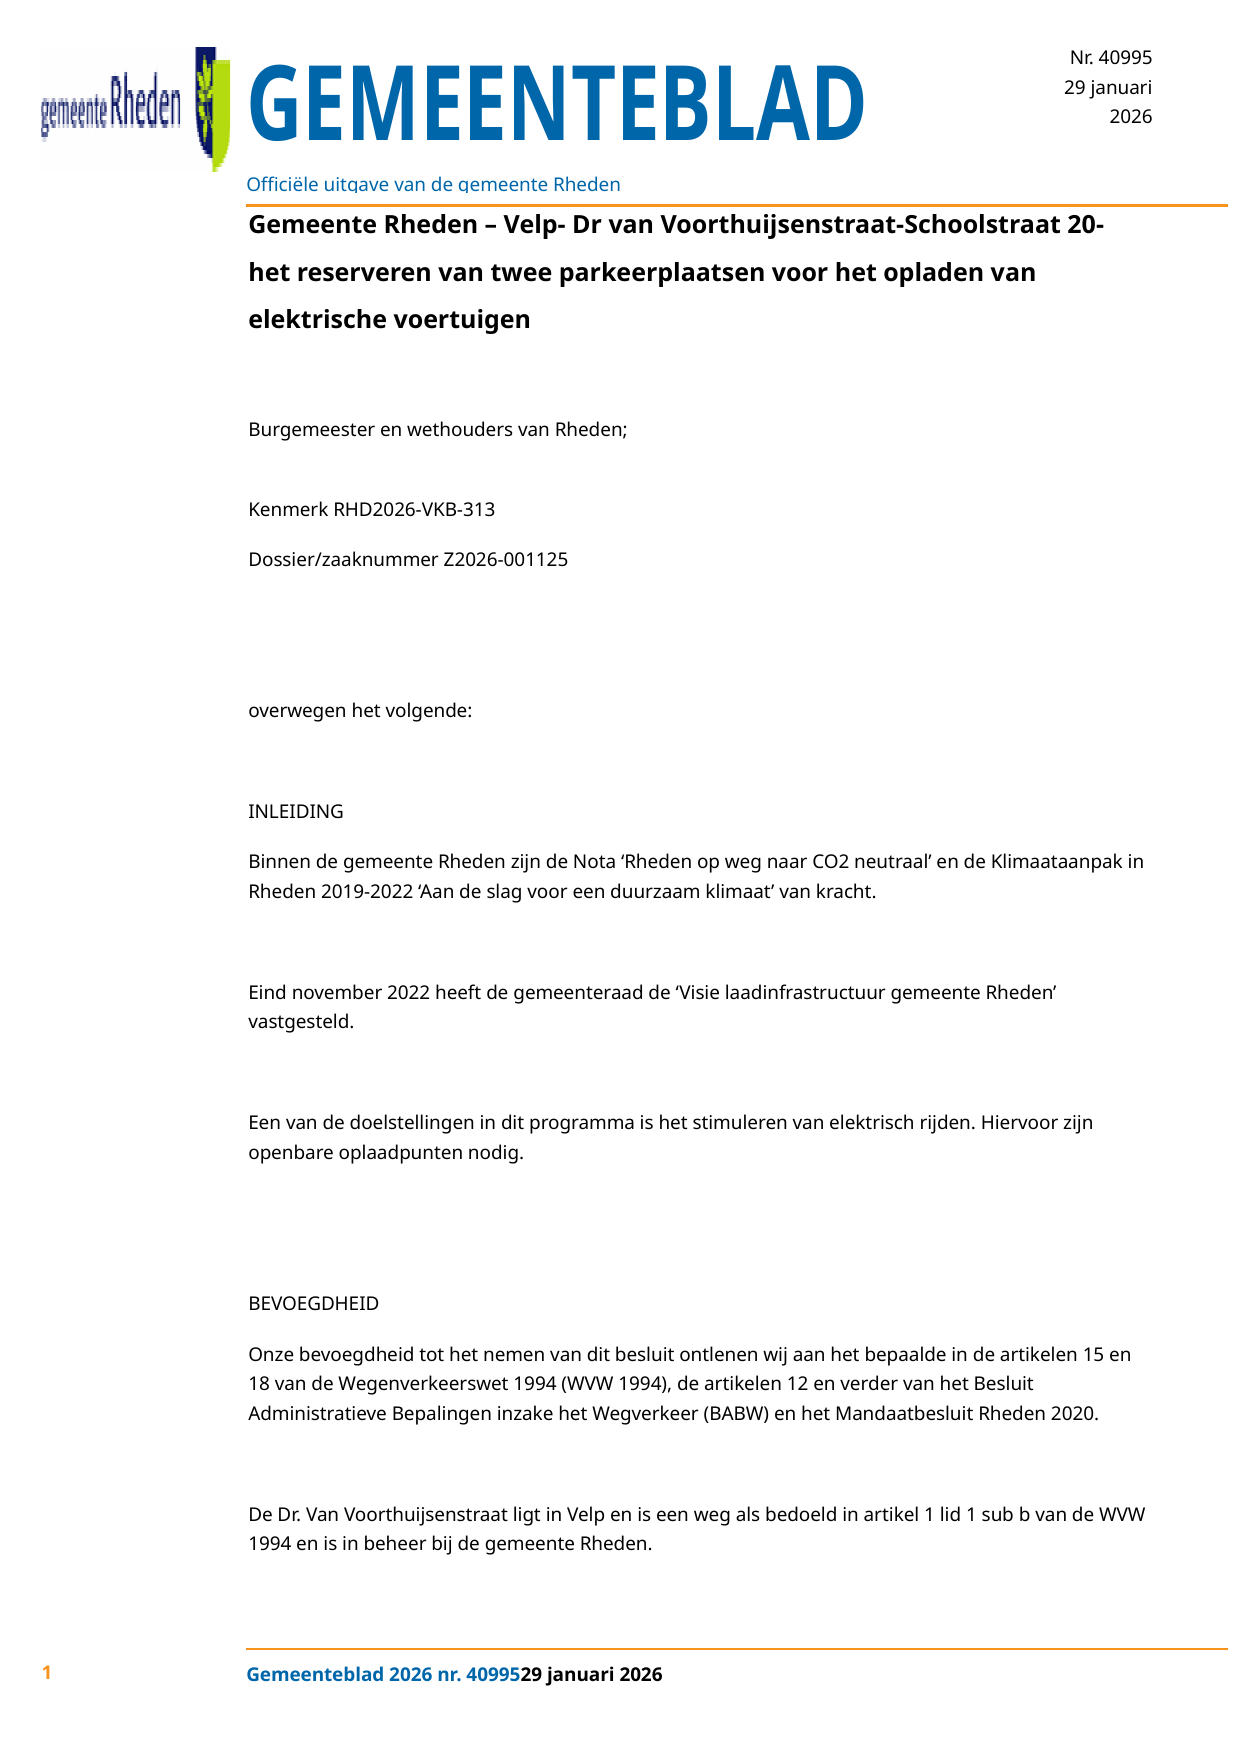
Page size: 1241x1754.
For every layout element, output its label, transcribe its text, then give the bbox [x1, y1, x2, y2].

text INLEIDING [248, 798, 1152, 824]
picture [41, 47, 231, 172]
text Onze bevoegdheid tot het nemen van dit besluit ontlenen wij aan het bepaalde in de artikelen 15 en 18 van de Wegenverkeerswet 1994 (WVW 1994), de artikelen 12 en verder van het Besluit Administratieve Bepalingen inzake het Wegverkeer (BABW) en het Mandaatbesluit Rheden 2020. [248, 1341, 1152, 1426]
text Eind november 2022 heeft de gemeenteraad de ‘Visie laadinfrastructuur gemeente Rheden’ vastgesteld. [248, 979, 1152, 1034]
text Een van de doelstellingen in dit programma is het stimuleren van elektrisch rijden. Hiervoor zijn openbare oplaadpunten nodig. [248, 1109, 1152, 1165]
text overwegen het volgende: [248, 697, 1152, 723]
text Gemeente Rheden – Velp- Dr van Voorthuijsenstraat-Schoolstraat 20- het reserveren van twee parkeerplaatsen voor het opladen van elektrische voertuigen [248, 207, 1152, 336]
text Dossier/zaaknummer Z2026-001125 [248, 546, 1152, 572]
text Kenmerk RHD2026-VKB-313 [248, 496, 1152, 522]
text Binnen de gemeente Rheden zijn de Nota ‘Rheden op weg naar CO2 neutraal’ en de Klimaataanpak in Rheden 2019-2022 ‘Aan de slag voor een duurzaam klimaat’ van kracht. [248, 849, 1152, 904]
text De Dr. Van Voorthuijsenstraat ligt in Velp en is een weg als bedoeld in artikel 1 lid 1 sub b van de WVW 1994 en is in beheer bij de gemeente Rheden. [248, 1501, 1152, 1556]
text BEVOEGDHEID [248, 1290, 1152, 1316]
text Burgemeester en wethouders van Rheden; [248, 416, 1152, 442]
